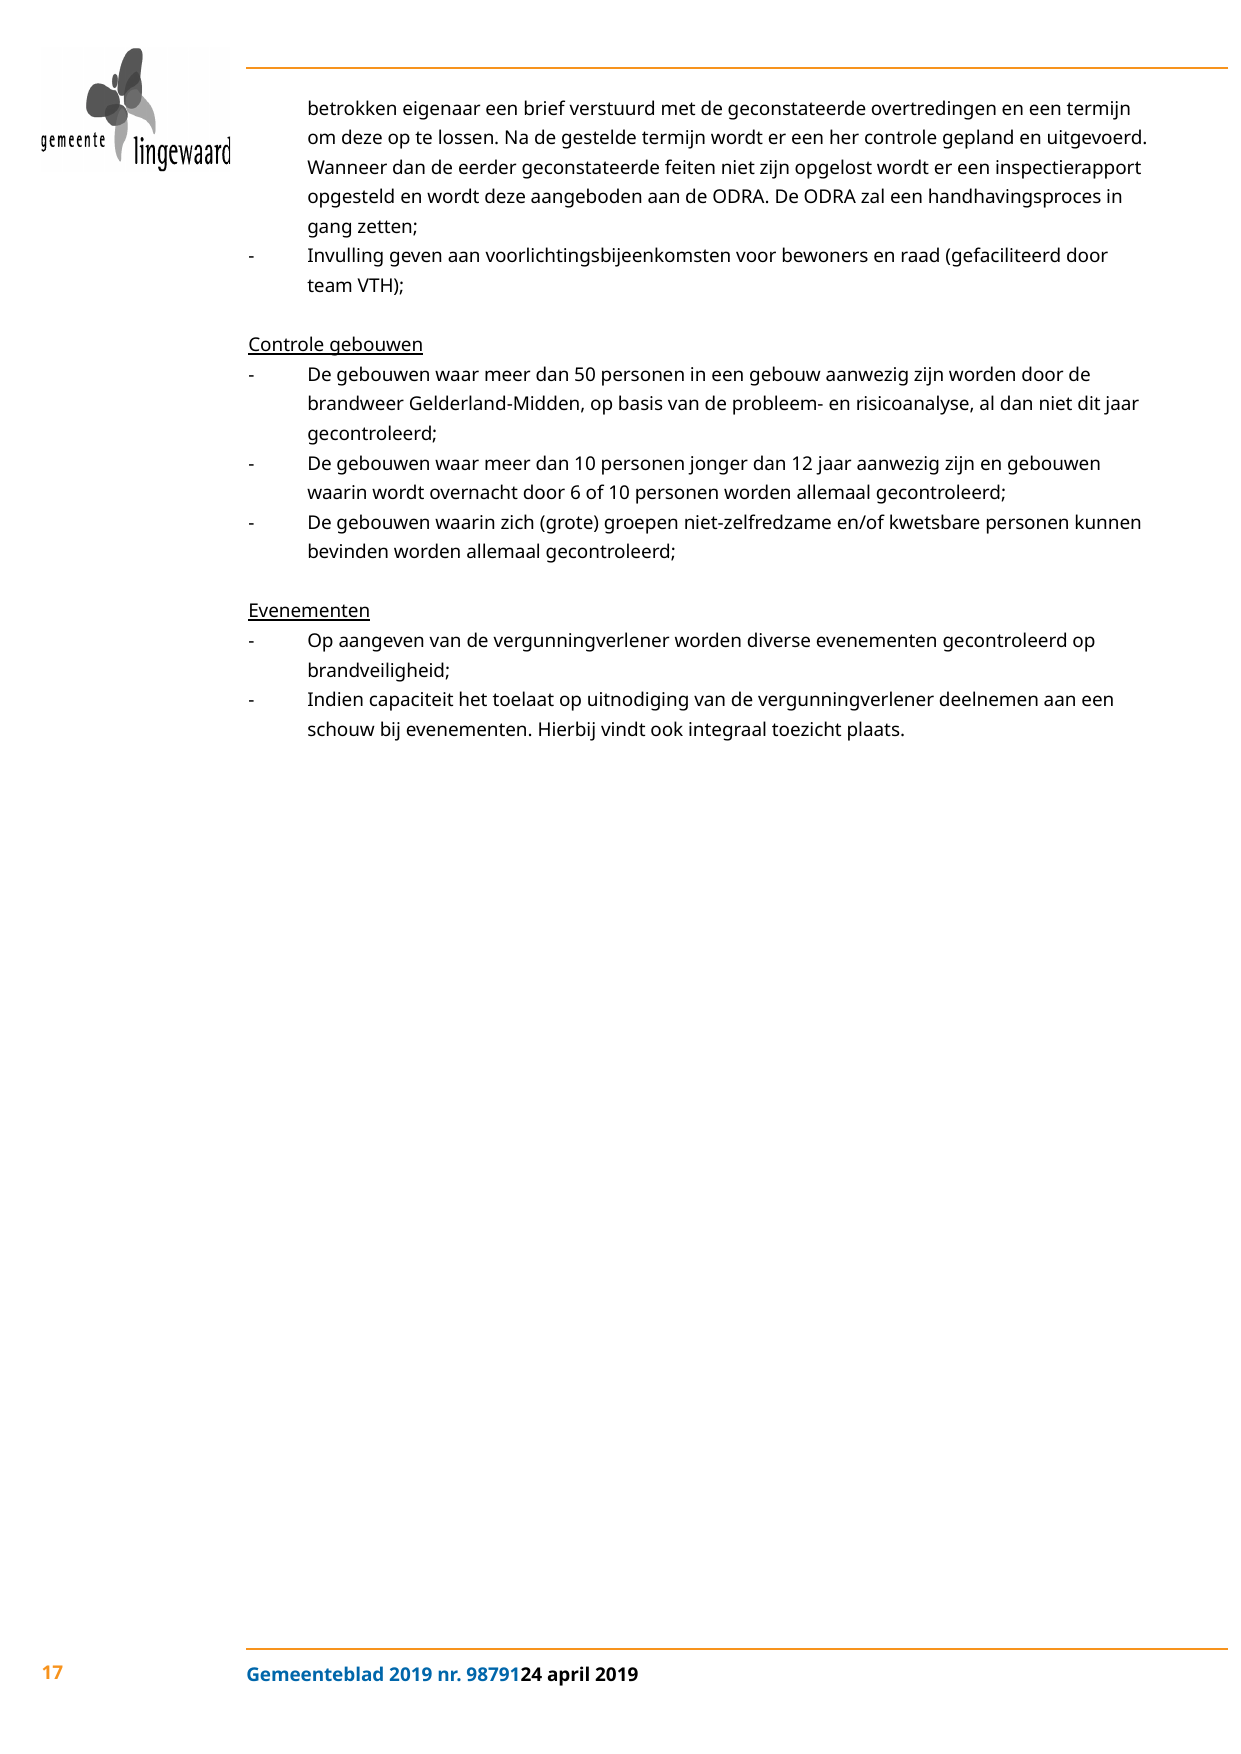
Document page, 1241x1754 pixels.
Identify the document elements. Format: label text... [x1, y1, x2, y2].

list De gebouwen waar meer dan 50 personen in een gebouw aanwezig zijn worden door de brandweer Gelderland-Midden, op basis van de probleem- en risicoanalyse, al dan niet dit jaar gecontroleerd; [248, 361, 1152, 446]
list betrokken eigenaar een brief verstuurd met de geconstateerde overtredingen en een termijn om deze op te lossen. Na de gestelde termijn wordt er een her controle gepland en uitgevoerd. Wanneer dan de eerder geconstateerde feiten niet zijn opgelost wordt er een inspectierapport opgesteld en wordt deze aangeboden aan de ODRA. De ODRA zal een handhavingsproces in gang zetten; [248, 95, 1152, 239]
text Controle gebouwen [248, 331, 1152, 357]
list Op aangeven van de vergunningverlener worden diverse evenementen gecontroleerd op brandveiligheid; [248, 627, 1152, 683]
list Invulling geven aan voorlichtingsbijeenkomsten voor bewoners en raad (gefaciliteerd door team VTH); [248, 243, 1152, 298]
picture [41, 47, 231, 172]
list Indien capaciteit het toelaat op uitnodiging van de vergunningverlener deelnemen aan een schouw bij evenementen. Hierbij vindt ook integraal toezicht plaats. [248, 686, 1152, 742]
list De gebouwen waarin zich (grote) groepen niet-zelfredzame en/of kwetsbare personen kunnen bevinden worden allemaal gecontroleerd; [248, 509, 1152, 564]
list De gebouwen waar meer dan 10 personen jonger dan 12 jaar aanwezig zijn en gebouwen waarin wordt overnacht door 6 of 10 personen worden allemaal gecontroleerd; [248, 450, 1152, 505]
text Evenementen [248, 598, 1152, 623]
